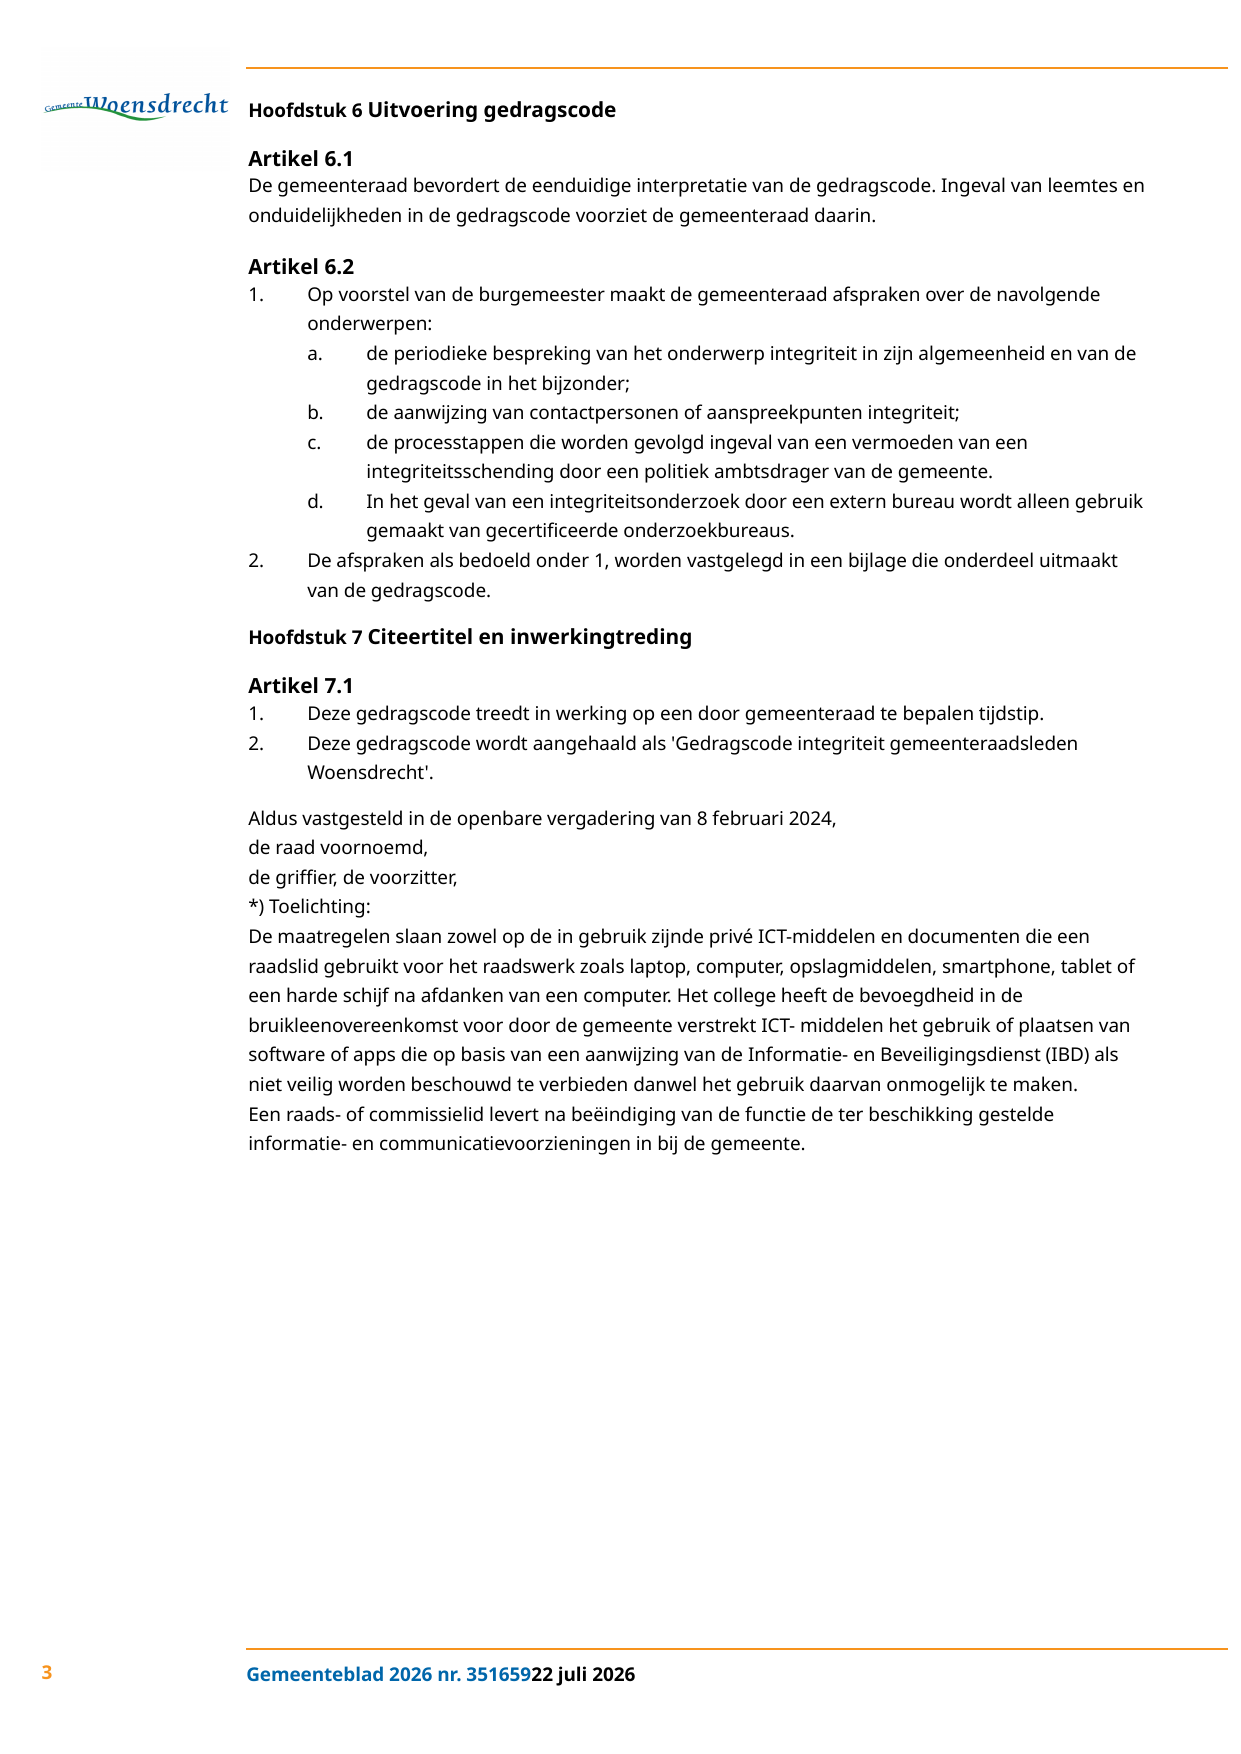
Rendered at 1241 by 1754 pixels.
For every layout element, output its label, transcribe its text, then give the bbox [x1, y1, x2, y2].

list de aanwijzing van contactpersonen of aanspreekpunten integriteit; [307, 399, 1152, 425]
text Artikel 7.1 [248, 672, 1152, 700]
list Deze gedragscode treedt in werking op een door gemeenteraad te bepalen tijdstip. [248, 700, 1152, 726]
list de periodieke bespreking van het onderwerp integriteit in zijn algemeenheid en van de gedragscode in het bijzonder; [307, 340, 1152, 395]
list De afspraken als bedoeld onder 1, worden vastgelegd in een bijlage die onderdeel uitmaakt van de gedragscode. [248, 547, 1152, 602]
list In het geval van een integriteitsonderzoek door een extern bureau wordt alleen gebruik gemaakt van gecertificeerde onderzoekbureaus. [307, 488, 1152, 543]
text Artikel 6.1 [248, 144, 1152, 172]
text Hoofdstuk 6 Uitvoering gedragscode [248, 95, 1152, 123]
text De maatregelen slaan zowel op de in gebruik zijnde privé ICT-middelen en documenten die een raadslid gebruikt voor het raadswerk zoals laptop, computer, opslagmiddelen, smartphone, tablet of een harde schijf na afdanken van een computer. Het college heeft de bevoegdheid in de bruikleenovereenkomst voor door de gemeente verstrekt ICT- middelen het gebruik of plaatsen van software of apps die op basis van een aanwijzing van de Informatie- en Beveiligingsdienst (IBD) als niet veilig worden beschouwd te verbieden danwel het gebruik daarvan onmogelijk te maken. [248, 923, 1152, 1097]
text Een raads- of commissielid levert na beëindiging van de functie de ter beschikking gestelde informatie- en communicatievoorzieningen in bij de gemeente. [248, 1101, 1152, 1156]
text de griffier, de voorzitter, [248, 864, 1152, 890]
text Hoofdstuk 7 Citeertitel en inwerkingtreding [248, 622, 1152, 651]
list Deze gedragscode wordt aangehaald als 'Gedragscode integriteit gemeenteraadsleden Woensdrecht'. [248, 730, 1152, 785]
text de raad voornoemd, [248, 834, 1152, 860]
text *) Toelichting: [248, 894, 1152, 919]
list Op voorstel van de burgemeester maakt de gemeenteraad afspraken over de navolgende onderwerpen: [248, 281, 1152, 336]
text Aldus vastgesteld in de openbare vergadering van 8 februari 2024, [248, 805, 1152, 831]
text Artikel 6.2 [248, 252, 1152, 281]
list de processtappen die worden gevolgd ingeval van een vermoeden van een integriteitsschending door een politiek ambtsdrager van de gemeente. [307, 429, 1152, 484]
picture [41, 47, 231, 172]
text De gemeenteraad bevordert de eenduidige interpretatie van de gedragscode. Ingeval van leemtes en onduidelijkheden in de gedragscode voorziet de gemeenteraad daarin. [248, 172, 1152, 228]
